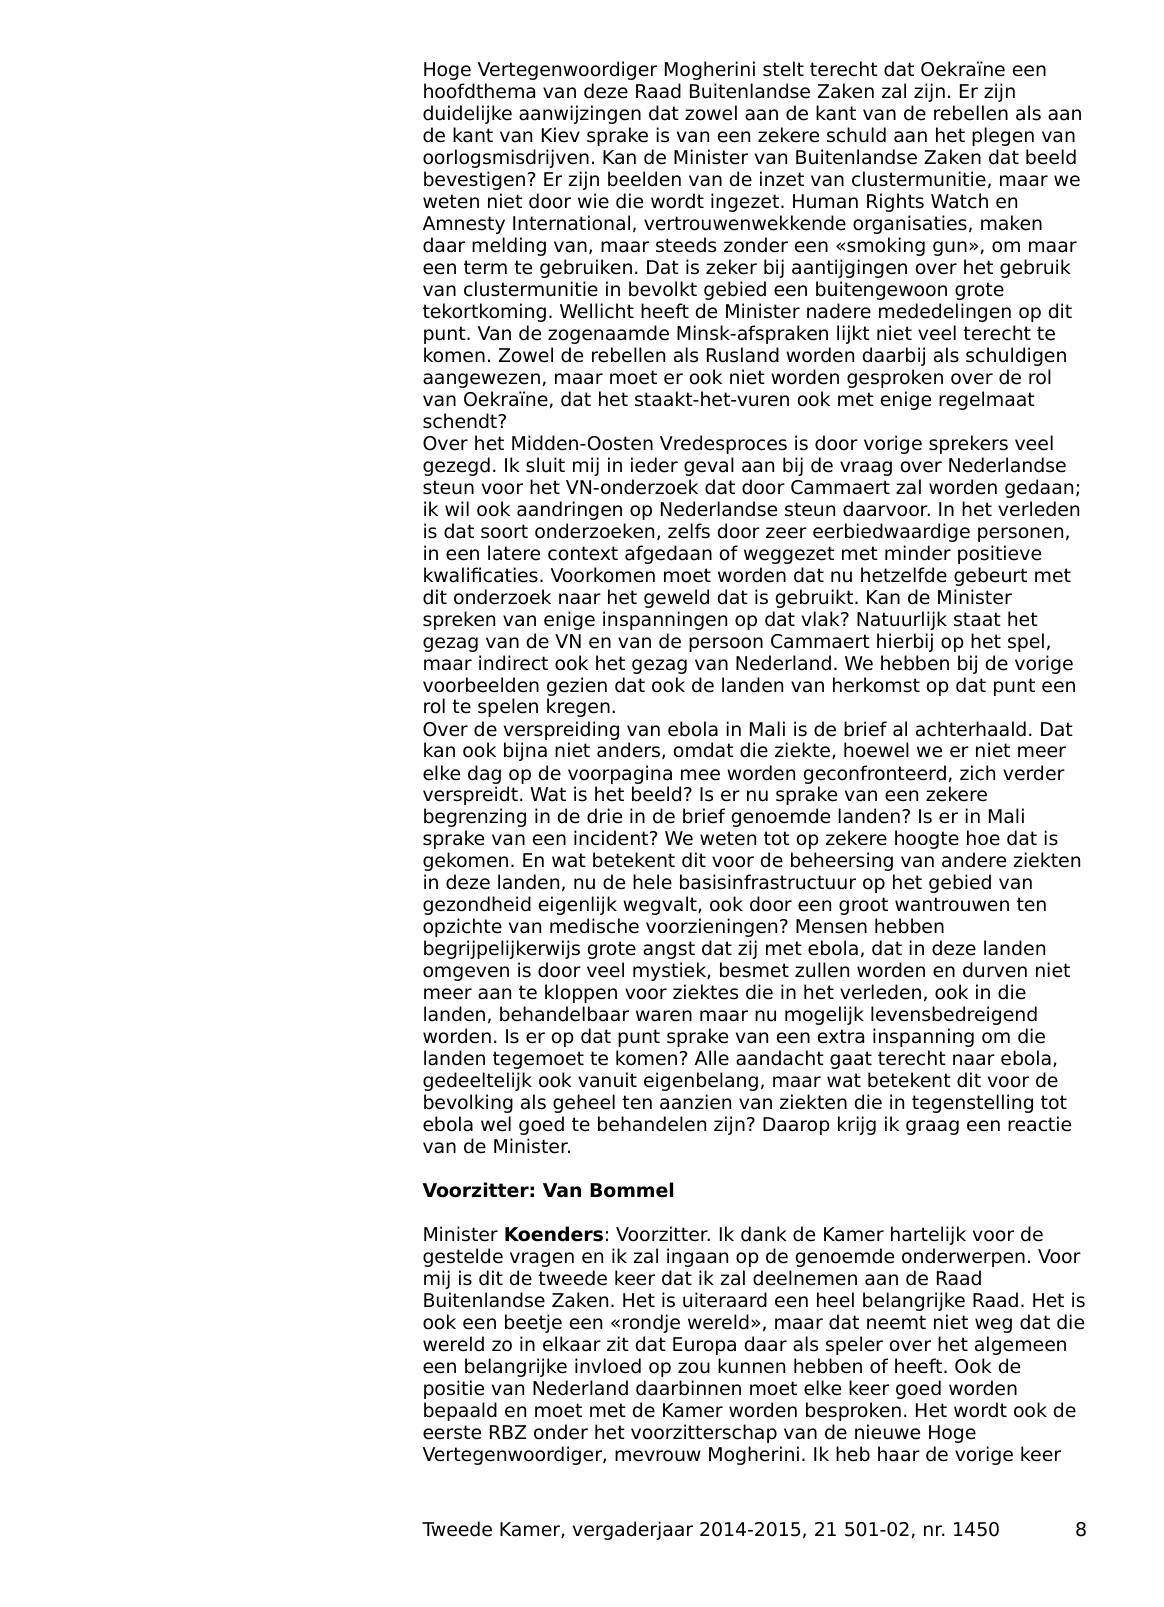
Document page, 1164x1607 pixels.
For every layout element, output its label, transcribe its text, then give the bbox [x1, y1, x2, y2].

text Over het Midden-Oosten Vredesproces is door vorige sprekers veel gezegd. Ik sluit mij in ieder geval aan bij de vraag over Nederlandse steun voor het VN-onderzoek dat door Cammaert zal worden gedaan; ik wil ook aandringen op Nederlandse steun daarvoor. In het verleden is dat soort onderzoeken, zelfs door zeer eerbiedwaardige personen, in een latere context afgedaan of weggezet met minder positieve kwalificaties. Voorkomen moet worden dat nu hetzelfde gebeurt met dit onderzoek naar het geweld dat is gebruikt. Kan de Minister spreken van enige inspanningen op dat vlak? Natuurlijk staat het gezag van de VN en van de persoon Cammaert hierbij op het spel, maar indirect ook het gezag van Nederland. We hebben bij de vorige voorbeelden gezien dat ook de landen van herkomst op dat punt een rol te spelen kregen. [422, 433, 1087, 718]
text Minister Koenders: Voorzitter. Ik dank de Kamer hartelijk voor de gestelde vragen en ik zal ingaan op de genoemde onderwerpen. Voor mij is dit de tweede keer dat ik zal deelnemen aan de Raad Buitenlandse Zaken. Het is uiteraard een heel belangrijke Raad. Het is ook een beetje een «rondje wereld», maar dat neemt niet weg dat die wereld zo in elkaar zit dat Europa daar als speler over het algemeen een belangrijke invloed op zou kunnen hebben of heeft. Ook de positie van Nederland daarbinnen moet elke keer goed worden bepaald en moet met de Kamer worden besproken. Het wordt ook de eerste RBZ onder het voorzitterschap van de nieuwe Hoge Vertegenwoordiger, mevrouw Mogherini. Ik heb haar de vorige keer [422, 1224, 1087, 1466]
text Over de verspreiding van ebola in Mali is de brief al achterhaald. Dat kan ook bijna niet anders, omdat die ziekte, hoewel we er niet meer elke dag op de voorpagina mee worden geconfronteerd, zich verder verspreidt. Wat is het beeld? Is er nu sprake van een zekere begrenzing in de drie in de brief genoemde landen? Is er in Mali sprake van een incident? We weten tot op zekere hoogte hoe dat is gekomen. En wat betekent dit voor de beheersing van andere ziekten in deze landen, nu de hele basisinfrastructuur op het gebied van gezondheid eigenlijk wegvalt, ook door een groot wantrouwen ten opzichte van medische voorzieningen? Mensen hebben begrijpelijkerwijs grote angst dat zij met ebola, dat in deze landen omgeven is door veel mystiek, besmet zullen worden en durven niet meer aan te kloppen voor ziektes die in het verleden, ook in die landen, behandelbaar waren maar nu mogelijk levensbedreigend worden. Is er op dat punt sprake van een extra inspanning om die landen tegemoet te komen? Alle aandacht gaat terecht naar ebola, gedeeltelijk ook vanuit eigenbelang, maar wat betekent dit voor de bevolking als geheel ten aanzien van ziekten die in tegenstelling tot ebola wel goed te behandelen zijn? Daarop krijg ik graag een reactie van de Minister. [422, 718, 1087, 1158]
text Hoge Vertegenwoordiger Mogherini stelt terecht dat Oekraïne een hoofdthema van deze Raad Buitenlandse Zaken zal zijn. Er zijn duidelijke aanwijzingen dat zowel aan de kant van de rebellen als aan de kant van Kiev sprake is van een zekere schuld aan het plegen van oorlogsmisdrijven. Kan de Minister van Buitenlandse Zaken dat beeld bevestigen? Er zijn beelden van de inzet van clustermunitie, maar we weten niet door wie die wordt ingezet. Human Rights Watch en Amnesty International, vertrouwenwekkende organisaties, maken daar melding van, maar steeds zonder een «smoking gun», om maar een term te gebruiken. Dat is zeker bij aantijgingen over het gebruik van clustermunitie in bevolkt gebied een buitengewoon grote tekortkoming. Wellicht heeft de Minister nadere mededelingen op dit punt. Van de zogenaamde Minsk-afspraken lijkt niet veel terecht te komen. Zowel de rebellen als Rusland worden daarbij als schuldigen aangewezen, maar moet er ook niet worden gesproken over de rol van Oekraïne, dat het staakt-het-vuren ook met enige regelmaat schendt? [422, 59, 1087, 433]
subtitle Voorzitter: Van Bommel [422, 1180, 1087, 1202]
